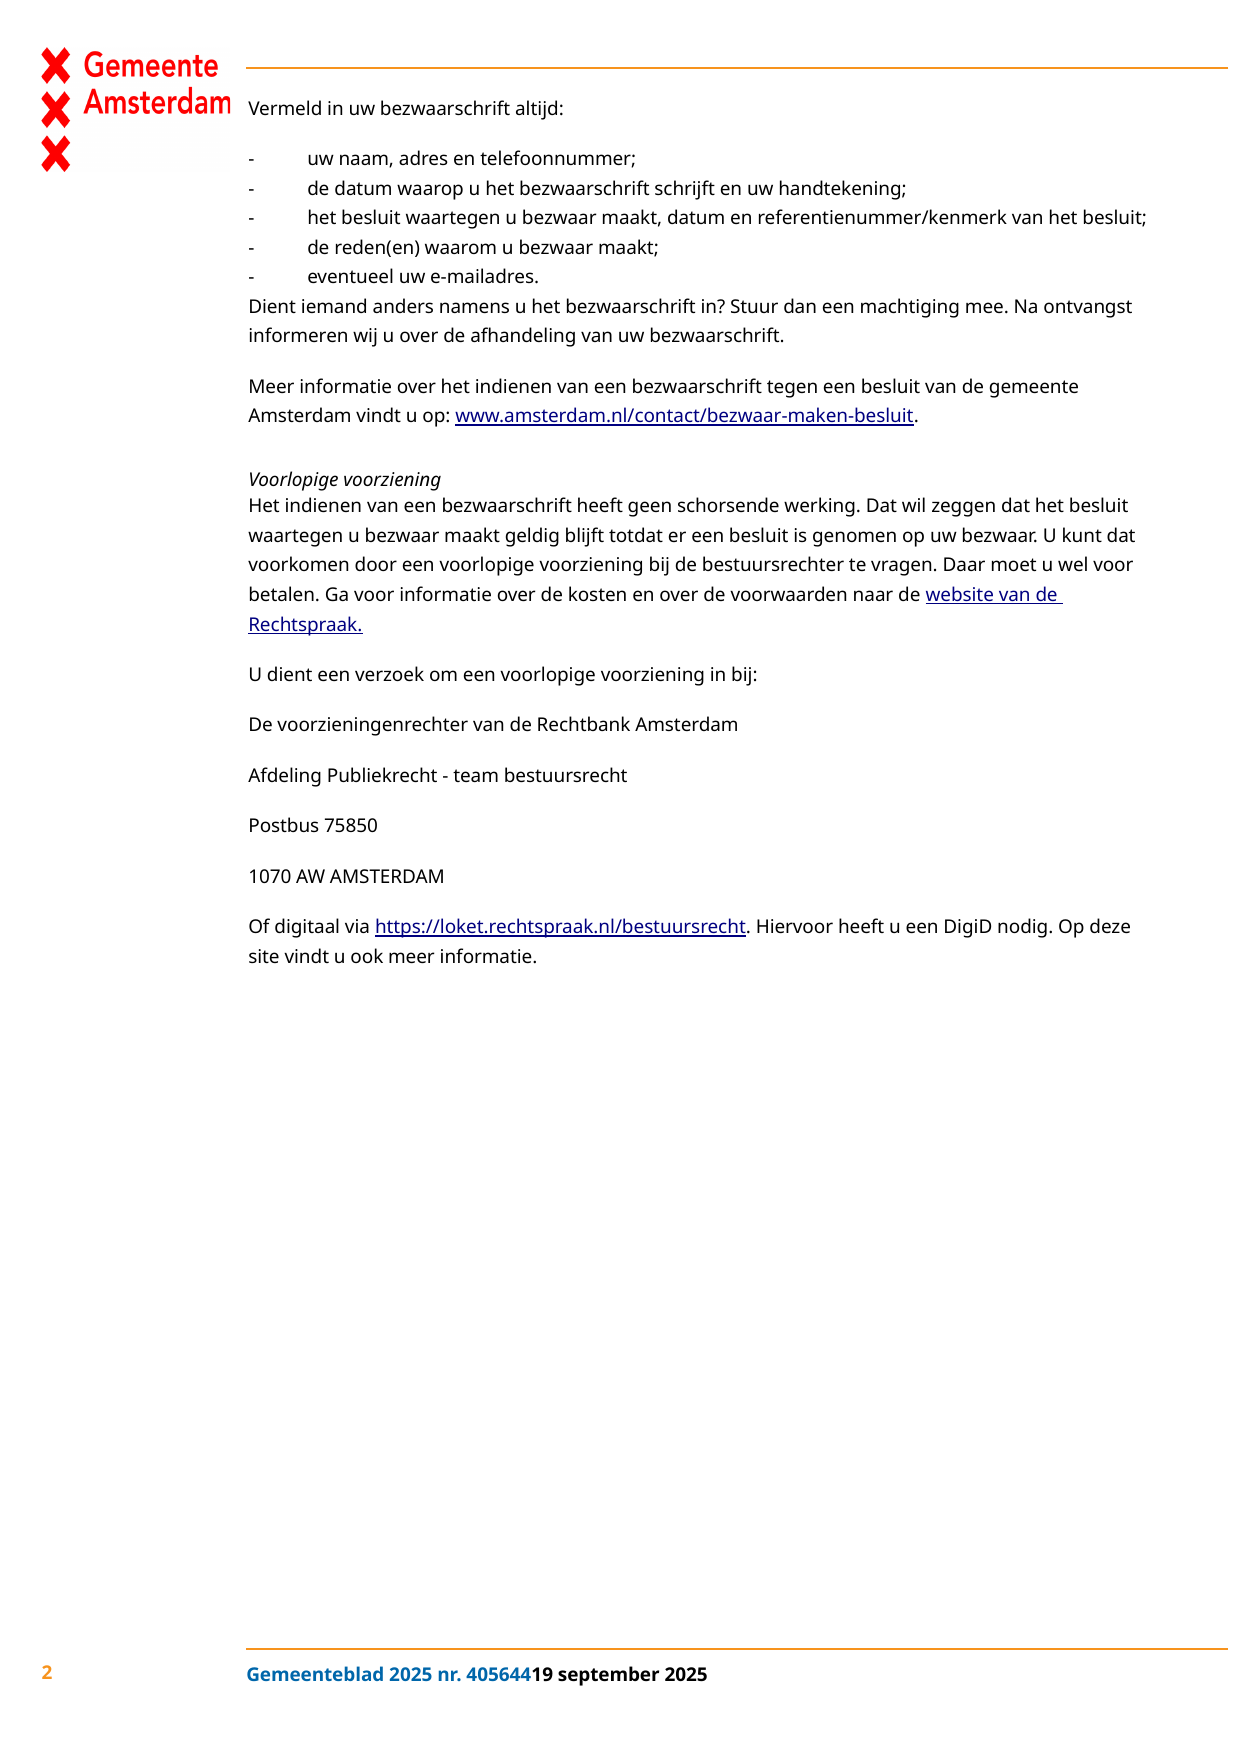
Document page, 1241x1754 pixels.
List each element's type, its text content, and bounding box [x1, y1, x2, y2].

list de datum waarop u het bezwaarschrift schrijft en uw handtekening; [248, 175, 1152, 201]
text De voorzieningenrechter van de Rechtbank Amsterdam [248, 712, 1152, 737]
text Postbus 75850 [248, 812, 1152, 838]
text U dient een verzoek om een voorlopige voorziening in bij: [248, 661, 1152, 687]
text Voorlopige voorziening [248, 467, 1152, 492]
text Meer informatie over het indienen van een bezwaarschrift tegen een besluit van de gemeente Amsterdam vindt u op: www.amsterdam.nl/contact/bezwaar-maken-besluit. [248, 373, 1152, 428]
text Dient iemand anders namens u het bezwaarschrift in? Stuur dan een machtiging mee. Na ontvangst informeren wij u over de afhandeling van uw bezwaarschrift. [248, 293, 1152, 348]
text Het indienen van een bezwaarschrift heeft geen schorsende werking. Dat wil zeggen dat het besluit waartegen u bezwaar maakt geldig blijft totdat er een besluit is genomen op uw bezwaar. U kunt dat voorkomen door een voorlopige voorziening bij de bestuursrechter te vragen. Daar moet u wel voor betalen. Ga voor informatie over de kosten en over de voorwaarden naar de website van de Rechtspraak. [248, 492, 1152, 636]
text 1070 AW AMSTERDAM [248, 863, 1152, 888]
picture [41, 47, 231, 172]
text Afdeling Publiekrecht - team bestuursrecht [248, 762, 1152, 788]
list eventueel uw e-mailadres. [248, 263, 1152, 289]
list het besluit waartegen u bezwaar maakt, datum en referentienummer/kenmerk van het besluit; [248, 204, 1152, 230]
list de reden(en) waarom u bezwaar maakt; [248, 234, 1152, 260]
text Vermeld in uw bezwaarschrift altijd: [248, 95, 1152, 121]
text Of digitaal via https://loket.rechtspraak.nl/bestuursrecht. Hiervoor heeft u een DigiD nodig. Op deze site vindt u ook meer informatie. [248, 913, 1152, 968]
list uw naam, adres en telefoonnummer; [248, 145, 1152, 171]
